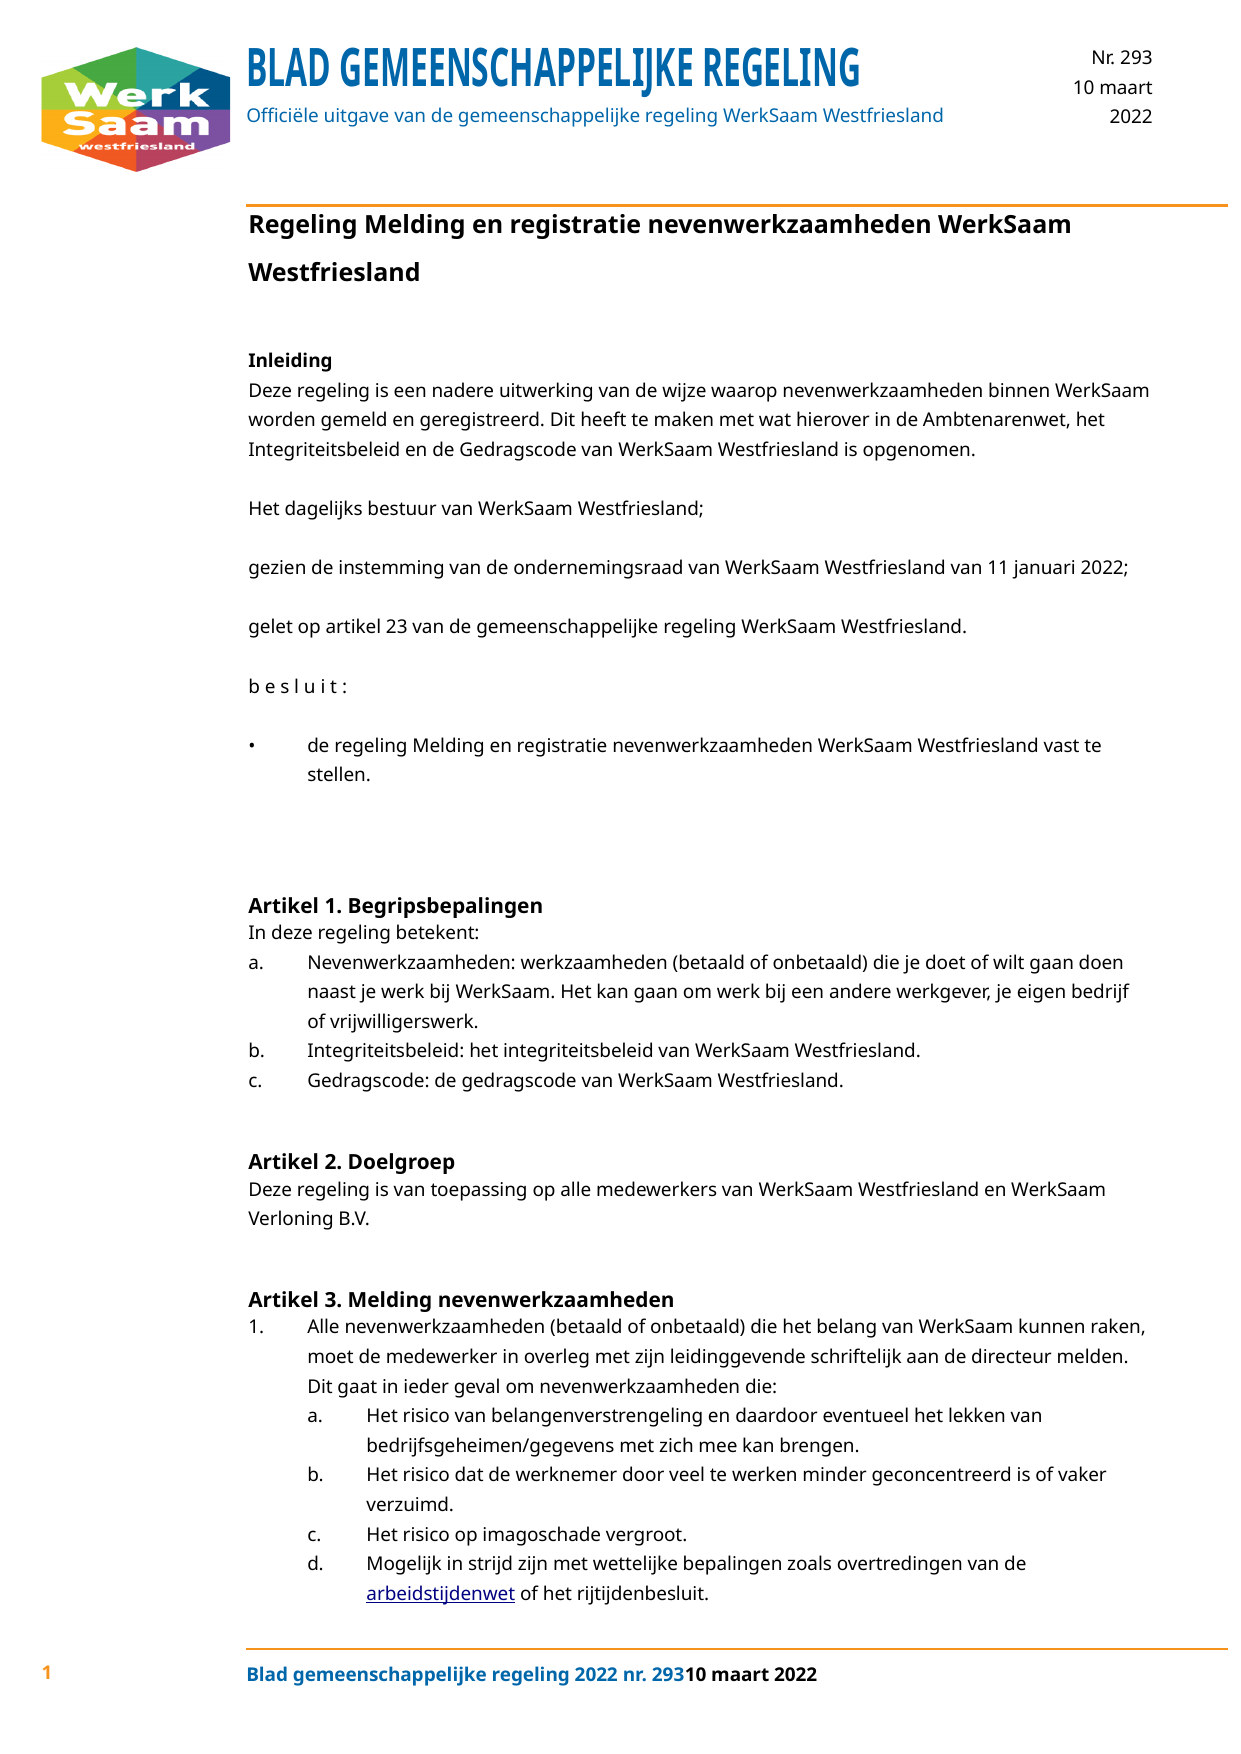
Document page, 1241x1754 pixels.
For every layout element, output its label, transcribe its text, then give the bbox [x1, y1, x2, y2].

text In deze regeling betekent: [248, 919, 1152, 945]
text gelet op artikel 23 van de gemeenschappelijke regeling WerkSaam Westfriesland. [248, 614, 1152, 639]
text Deze regeling is van toepassing op alle medewerkers van WerkSaam Westfriesland en WerkSaam Verloning B.V. [248, 1176, 1152, 1231]
list Mogelijk in strijd zijn met wettelijke bepalingen zoals overtredingen van de arbeidstijdenwet of het rijtijdenbesluit. [307, 1550, 1152, 1606]
list de regeling Melding en registratie nevenwerkzaamheden WerkSaam Westfriesland vast te stellen. [248, 732, 1152, 787]
picture [41, 47, 231, 172]
text Artikel 3. Melding nevenwerkzaamheden [248, 1285, 1152, 1314]
text Het dagelijks bestuur van WerkSaam Westfriesland; [248, 495, 1152, 521]
list Het risico dat de werknemer door veel te werken minder geconcentreerd is of vaker verzuimd. [307, 1462, 1152, 1517]
list Gedragscode: de gedragscode van WerkSaam Westfriesland. [248, 1067, 1152, 1093]
list Integriteitsbeleid: het integriteitsbeleid van WerkSaam Westfriesland. [248, 1038, 1152, 1063]
list Nevenwerkzaamheden: werkzaamheden (betaald of onbetaald) die je doet of wilt gaan doen naast je werk bij WerkSaam. Het kan gaan om werk bij een andere werkgever, je eigen bedrijf of vrijwilligerswerk. [248, 949, 1152, 1034]
text Artikel 2. Doelgroep [248, 1147, 1152, 1176]
list Het risico van belangenverstrengeling en daardoor eventueel het lekken van bedrijfsgeheimen/gegevens met zich mee kan brengen. [307, 1402, 1152, 1458]
text Regeling Melding en registratie nevenwerkzaamheden WerkSaam Westfriesland [248, 207, 1152, 288]
text Inleiding [248, 347, 1152, 373]
text gezien de instemming van de ondernemingsraad van WerkSaam Westfriesland van 11 januari 2022; [248, 554, 1152, 580]
text Deze regeling is een nadere uitwerking van de wijze waarop nevenwerkzaamheden binnen WerkSaam worden gemeld en geregistreerd. Dit heeft te maken met wat hierover in de Ambtenarenwet, het Integriteitsbeleid en de Gedragscode van WerkSaam Westfriesland is opgenomen. [248, 377, 1152, 462]
list Het risico op imagoschade vergroot. [307, 1521, 1152, 1547]
text Artikel 1. Begripsbepalingen [248, 891, 1152, 919]
text b e s l u i t : [248, 673, 1152, 699]
list Alle nevenwerkzaamheden (betaald of onbetaald) die het belang van WerkSaam kunnen raken, moet de medewerker in overleg met zijn leidinggevende schriftelijk aan de directeur melden. Dit gaat in ieder geval om nevenwerkzaamheden die: [248, 1314, 1152, 1399]
